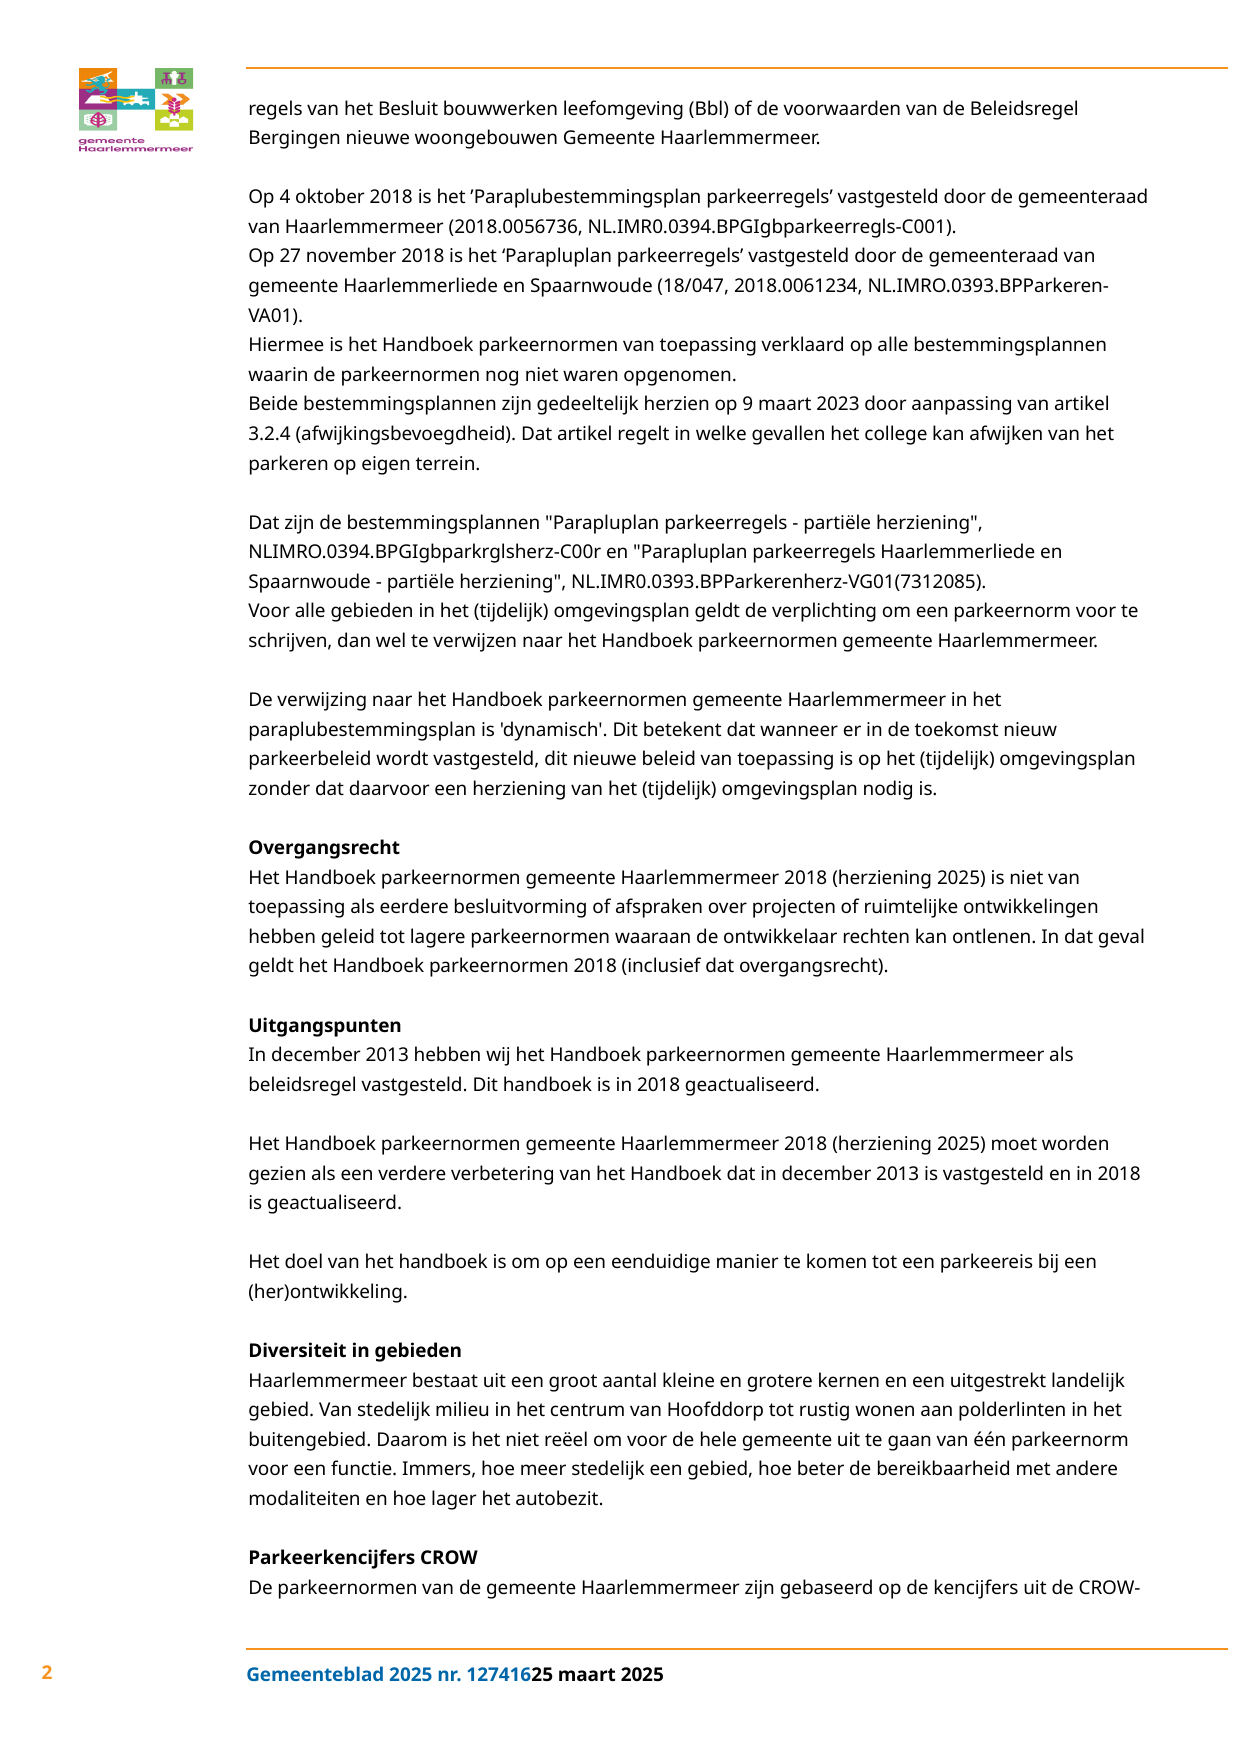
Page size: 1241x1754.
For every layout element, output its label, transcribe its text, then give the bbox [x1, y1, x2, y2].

text Op 4 oktober 2018 is het ’Paraplubestemmingsplan parkeerregels’ vastgesteld door de gemeenteraad van Haarlemmermeer (2018.0056736, NL.IMR0.0394.BPGIgbparkeerregls-C001). [248, 183, 1152, 239]
text Hiermee is het Handboek parkeernormen van toepassing verklaard op alle bestemmingsplannen waarin de parkeernormen nog niet waren opgenomen. [248, 331, 1152, 387]
text Voor alle gebieden in het (tijdelijk) omgevingsplan geldt de verplichting om een parkeernorm voor te schrijven, dan wel te verwijzen naar het Handboek parkeernormen gemeente Haarlemmermeer. [248, 598, 1152, 653]
text Op 27 november 2018 is het ‘Parapluplan parkeerregels’ vastgesteld door de gemeenteraad van gemeente Haarlemmerliede en Spaarnwoude (18/047, 2018.0061234, NL.IMRO.0393.BPParkeren-VA01). [248, 243, 1152, 328]
text Diversiteit in gebieden [248, 1337, 1152, 1363]
text Overgangsrecht [248, 834, 1152, 860]
text Dat zijn de bestemmingsplannen "Parapluplan parkeerregels - partiële herziening", NLIMRO.0394.BPGIgbparkrglsherz-C00r en "Parapluplan parkeerregels Haarlemmerliede en Spaarnwoude - partiële herziening", NL.IMR0.0393.BPParkerenherz-VG01(7312085). [248, 509, 1152, 594]
text regels van het Besluit bouwwerken leefomgeving (Bbl) of de voorwaarden van de Beleidsregel Bergingen nieuwe woongebouwen Gemeente Haarlemmermeer. [248, 95, 1152, 150]
text Haarlemmermeer bestaat uit een groot aantal kleine en grotere kernen en een uitgestrekt landelijk gebied. Van stedelijk milieu in het centrum van Hoofddorp tot rustig wonen aan polderlinten in het buitengebied. Daarom is het niet reëel om voor de hele gemeente uit te gaan van één parkeernorm voor een functie. Immers, hoe meer stedelijk een gebied, hoe beter de bereikbaarheid met andere modaliteiten en hoe lager het autobezit. [248, 1367, 1152, 1511]
text De verwijzing naar het Handboek parkeernormen gemeente Haarlemmermeer in het paraplubestemmingsplan is 'dynamisch'. Dit betekent dat wanneer er in de toekomst nieuw parkeerbeleid wordt vastgesteld, dit nieuwe beleid van toepassing is op het (tijdelijk) omgevingsplan zonder dat daarvoor een herziening van het (tijdelijk) omgevingsplan nodig is. [248, 686, 1152, 801]
text Het doel van het handboek is om op een eenduidige manier te komen tot een parkeereis bij een (her)ontwikkeling. [248, 1248, 1152, 1304]
text Parkeerkencijfers CROW [248, 1544, 1152, 1570]
text Het Handboek parkeernormen gemeente Haarlemmermeer 2018 (herziening 2025) moet worden gezien als een verdere verbetering van het Handboek dat in december 2013 is vastgesteld en in 2018 is geactualiseerd. [248, 1130, 1152, 1215]
text In december 2013 hebben wij het Handboek parkeernormen gemeente Haarlemmermeer als beleidsregel vastgesteld. Dit handboek is in 2018 geactualiseerd. [248, 1041, 1152, 1097]
picture [41, 47, 231, 172]
text Het Handboek parkeernormen gemeente Haarlemmermeer 2018 (herziening 2025) is niet van toepassing als eerdere besluitvorming of afspraken over projecten of ruimtelijke ontwikkelingen hebben geleid tot lagere parkeernormen waaraan de ontwikkelaar rechten kan ontlenen. In dat geval geldt het Handboek parkeernormen 2018 (inclusief dat overgangsrecht). [248, 864, 1152, 978]
text Uitgangspunten [248, 1012, 1152, 1038]
text Beide bestemmingsplannen zijn gedeeltelijk herzien op 9 maart 2023 door aanpassing van artikel 3.2.4 (afwijkingsbevoegdheid). Dat artikel regelt in welke gevallen het college kan afwijken van het parkeren op eigen terrein. [248, 391, 1152, 476]
text De parkeernormen van de gemeente Haarlemmermeer zijn gebaseerd op de kencijfers uit de CROW- [248, 1574, 1152, 1600]
